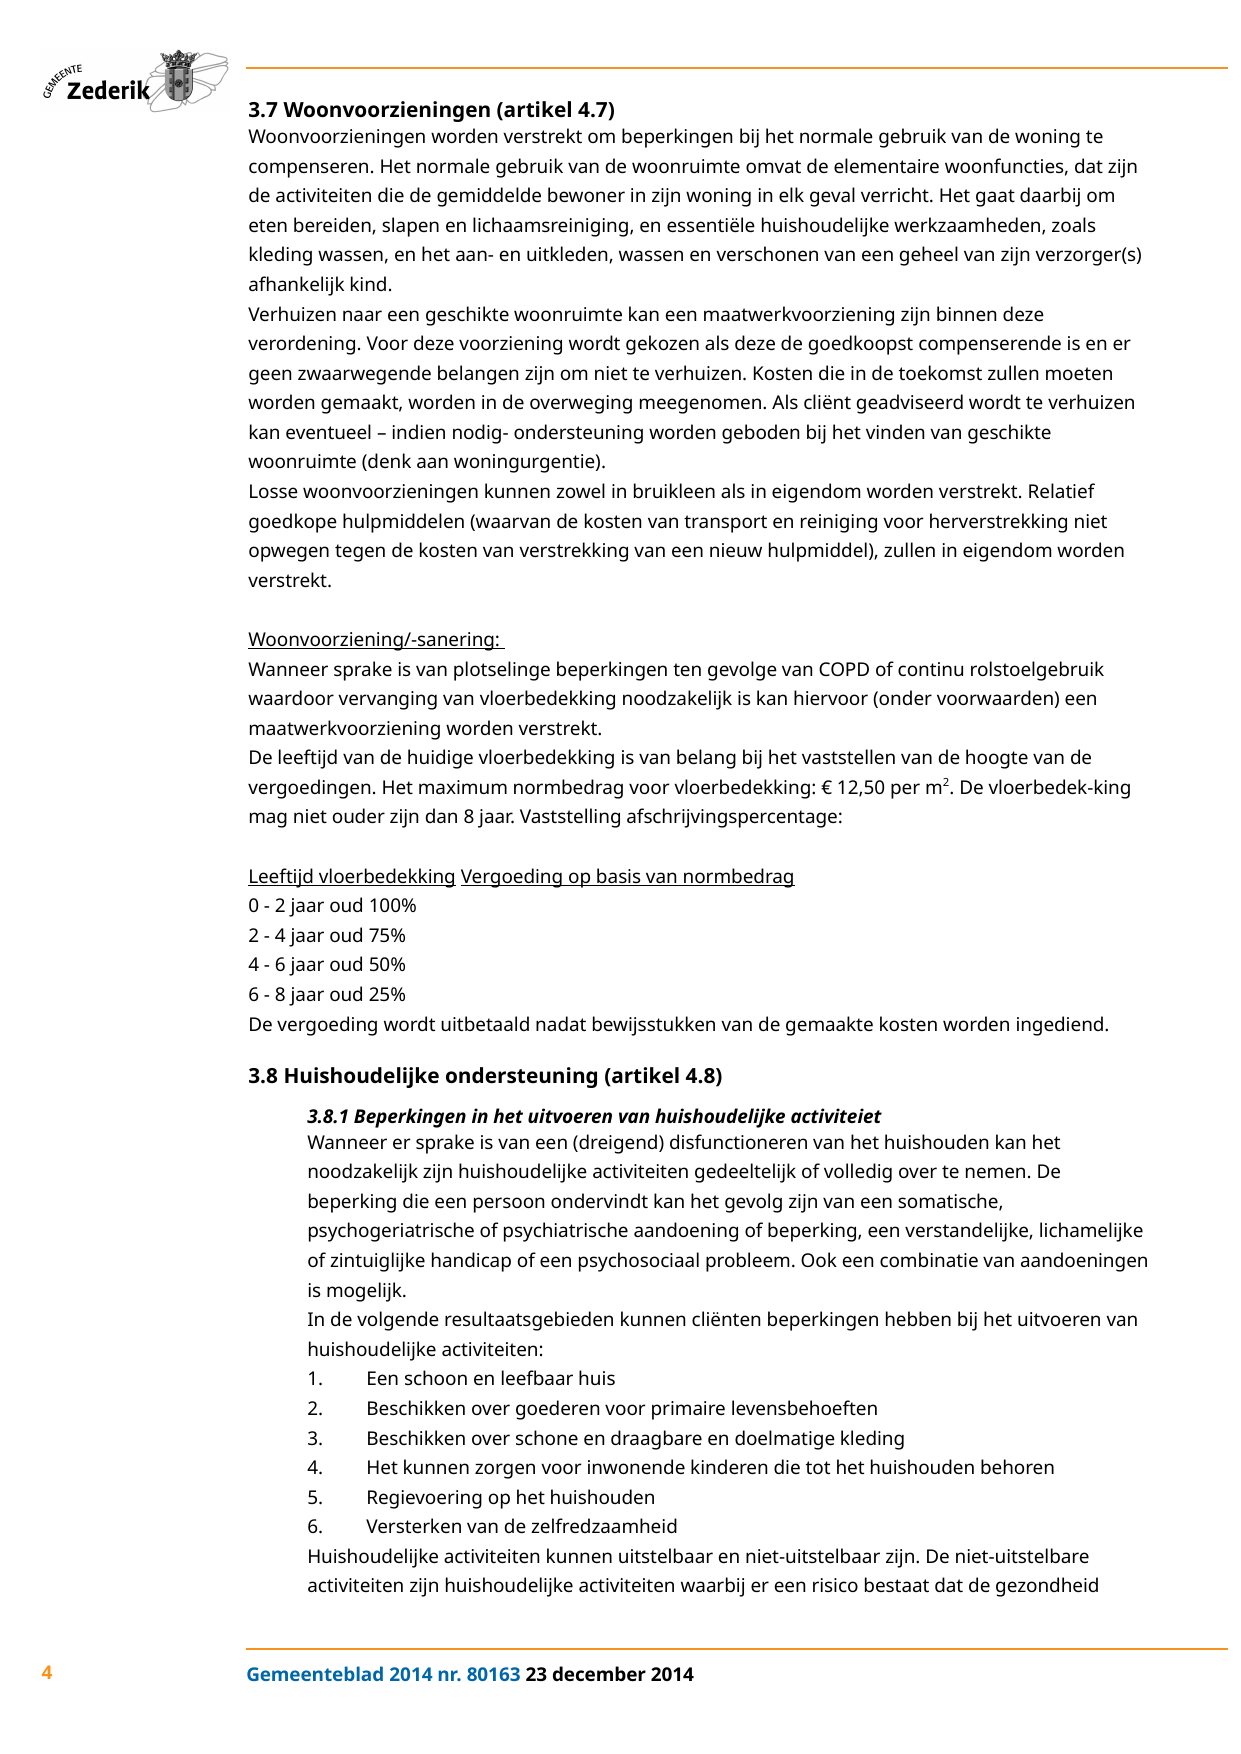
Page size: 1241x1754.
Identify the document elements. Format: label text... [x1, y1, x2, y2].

list Beschikken over schone en draagbare en doelmatige kleding [307, 1425, 1152, 1450]
text 3.8 Huishoudelijke ondersteuning (artikel 4.8) [248, 1061, 1152, 1089]
text Losse woonvoorzieningen kunnen zowel in bruikleen als in eigendom worden verstrekt. Relatief goedkope hulpmiddelen (waarvan de kosten van transport en reiniging voor herverstrekking niet opwegen tegen de kosten van verstrekking van een nieuw hulpmiddel), zullen in eigendom worden verstrekt. [248, 478, 1152, 593]
list Versterken van de zelfredzaamheid [307, 1513, 1152, 1539]
list Regievoering op het huishouden [307, 1484, 1152, 1509]
text Wanneer sprake is van plotselinge beperkingen ten gevolge van COPD of continu rolstoelgebruik waardoor vervanging van vloerbedekking noodzakelijk is kan hiervoor (onder voorwaarden) een maatwerkvoorziening worden verstrekt. [248, 656, 1152, 741]
list Een schoon en leefbaar huis [307, 1366, 1152, 1391]
list 3.8.1 Beperkingen in het uitvoeren van huishoudelijke activiteiet [248, 1103, 1152, 1129]
list Beschikken over goederen voor primaire levensbehoeften [307, 1395, 1152, 1421]
text De leeftijd van de huidige vloerbedekking is van belang bij het vaststellen van de hoogte van de vergoedingen. Het maximum normbedrag voor vloerbedekking: € 12,50 per m2. De vloerbedek-king mag niet ouder zijn dan 8 jaar. Vaststelling afschrijvingspercentage: [248, 744, 1152, 829]
list In de volgende resultaatsgebieden kunnen cliënten beperkingen hebben bij het uitvoeren van huishoudelijke activiteiten: [248, 1306, 1152, 1362]
text De vergoeding wordt uitbetaald nadat bewijsstukken van de gemaakte kosten worden ingediend. [248, 1011, 1152, 1036]
text Woonvoorzieningen worden verstrekt om beperkingen bij het normale gebruik van de woning te compenseren. Het normale gebruik van de woonruimte omvat de elementaire woonfuncties, dat zijn de activiteiten die de gemiddelde bewoner in zijn woning in elk geval verricht. Het gaat daarbij om eten bereiden, slapen en lichaamsreiniging, en essentiële huishoudelijke werkzaamheden, zoals kleding wassen, en het aan- en uitkleden, wassen en verschonen van een geheel van zijn verzorger(s) afhankelijk kind. [248, 123, 1152, 297]
text Leeftijd vloerbedekking Vergoeding op basis van normbedrag [248, 863, 1152, 888]
text 6 - 8 jaar oud 25% [248, 981, 1152, 1007]
list Wanneer er sprake is van een (dreigend) disfunctioneren van het huishouden kan het noodzakelijk zijn huishoudelijke activiteiten gedeeltelijk of volledig over te nemen. De beperking die een persoon ondervindt kan het gevolg zijn van een somatische, psychogeriatrische of psychiatrische aandoening of beperking, een verstandelijke, lichamelijke of zintuiglijke handicap of een psychosociaal probleem. Ook een combinatie van aandoeningen is mogelijk. [248, 1129, 1152, 1302]
text 4 - 6 jaar oud 50% [248, 952, 1152, 977]
text 0 - 2 jaar oud 100% [248, 892, 1152, 918]
list Huishoudelijke activiteiten kunnen uitstelbaar en niet-uitstelbaar zijn. De niet-uitstelbare activiteiten zijn huishoudelijke activiteiten waarbij er een risico bestaat dat de gezondheid [248, 1543, 1152, 1598]
picture [41, 47, 231, 113]
text 2 - 4 jaar oud 75% [248, 922, 1152, 948]
text 3.7 Woonvoorzieningen (artikel 4.7) [248, 95, 1152, 123]
text Verhuizen naar een geschikte woonruimte kan een maatwerkvoorziening zijn binnen deze verordening. Voor deze voorziening wordt gekozen als deze de goedkoopst compenserende is en er geen zwaarwegende belangen zijn om niet te verhuizen. Kosten die in de toekomst zullen moeten worden gemaakt, worden in de overweging meegenomen. Als cliënt geadviseerd wordt te verhuizen kan eventueel – indien nodig- ondersteuning worden geboden bij het vinden van geschikte woonruimte (denk aan woningurgentie). [248, 301, 1152, 474]
list Het kunnen zorgen voor inwonende kinderen die tot het huishouden behoren [307, 1454, 1152, 1480]
text Woonvoorziening/-sanering: [248, 626, 1152, 652]
